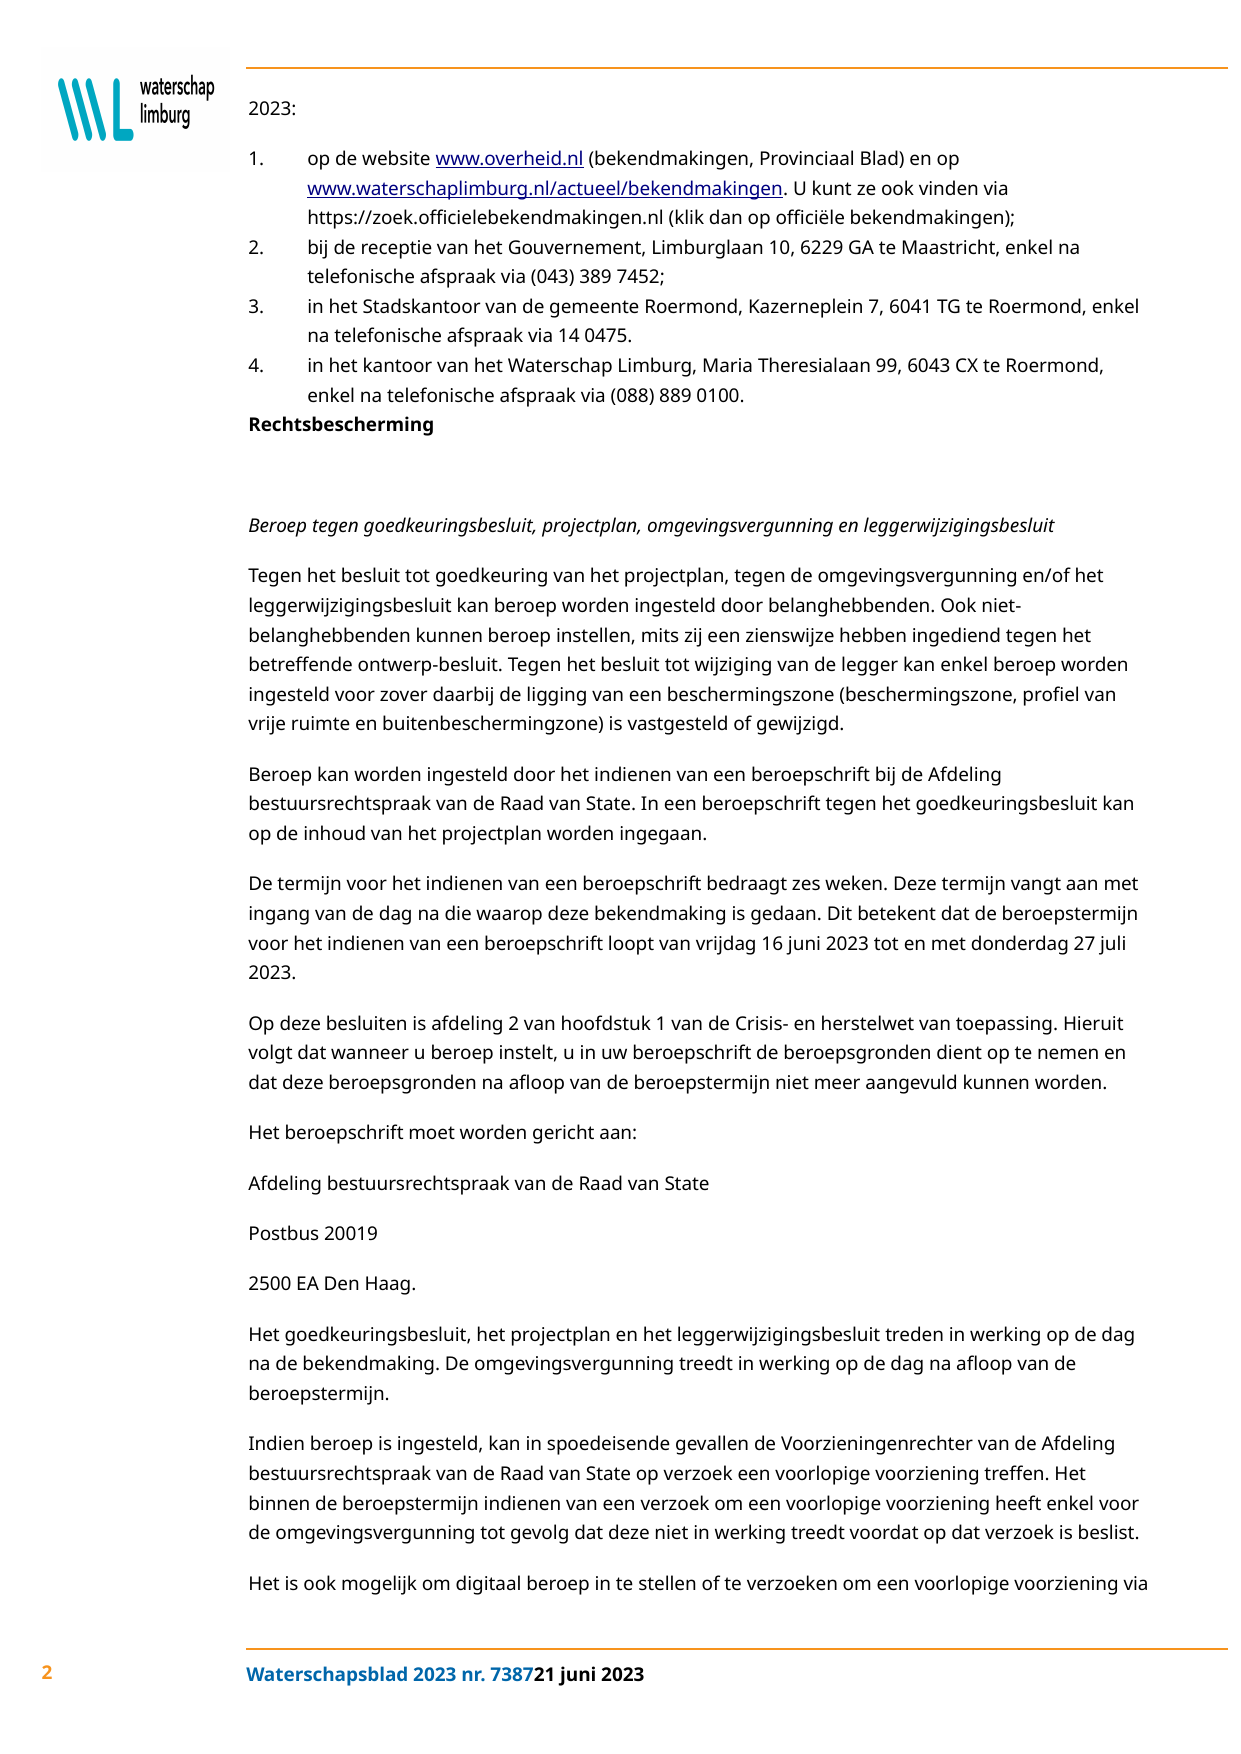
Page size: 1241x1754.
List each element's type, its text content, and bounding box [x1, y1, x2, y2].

text Postbus 20019 [248, 1220, 1152, 1246]
text Het goedkeuringsbesluit, het projectplan en het leggerwijzigingsbesluit treden in werking op de dag na de bekendmaking. De omgevingsvergunning treedt in werking op de dag na afloop van de beroepstermijn. [248, 1321, 1152, 1406]
text Tegen het besluit tot goedkeuring van het projectplan, tegen de omgevingsvergunning en/of het leggerwijzigingsbesluit kan beroep worden ingesteld door belanghebbenden. Ook niet-belanghebbenden kunnen beroep instellen, mits zij een zienswijze hebben ingediend tegen het betreffende ontwerp-besluit. Tegen het besluit tot wijziging van de legger kan enkel beroep worden ingesteld voor zover daarbij de ligging van een beschermingszone (beschermingszone, profiel van vrije ruimte en buitenbeschermingzone) is vastgesteld of gewijzigd. [248, 563, 1152, 736]
text De termijn voor het indienen van een beroepschrift bedraagt zes weken. Deze termijn vangt aan met ingang van de dag na die waarop deze bekendmaking is gedaan. Dit betekent dat de beroepstermijn voor het indienen van een beroepschrift loopt van vrijdag 16 juni 2023 tot en met donderdag 27 juli 2023. [248, 871, 1152, 985]
text Beroep kan worden ingesteld door het indienen van een beroepschrift bij de Afdeling bestuursrechtspraak van de Raad van State. In een beroepschrift tegen het goedkeuringsbesluit kan op de inhoud van het projectplan worden ingegaan. [248, 761, 1152, 846]
text Het beroepschrift moet worden gericht aan: [248, 1119, 1152, 1145]
text 2500 EA Den Haag. [248, 1271, 1152, 1296]
text 2023: [248, 95, 1152, 121]
list bij de receptie van het Gouvernement, Limburglaan 10, 6229 GA te Maastricht, enkel na telefonische afspraak via (043) 389 7452; [248, 234, 1152, 289]
text Indien beroep is ingesteld, kan in spoedeisende gevallen de Voorzieningenrechter van de Afdeling bestuursrechtspraak van de Raad van State op verzoek een voorlopige voorziening treffen. Het binnen de beroepstermijn indienen van een verzoek om een voorlopige voorziening heeft enkel voor de omgevingsvergunning tot gevolg dat deze niet in werking treedt voordat op dat verzoek is beslist. [248, 1431, 1152, 1545]
list op de website www.overheid.nl (bekendmakingen, Provinciaal Blad) en op www.waterschaplimburg.nl/actueel/bekendmakingen. U kunt ze ook vinden via https://zoek.officielebekendmakingen.nl (klik dan op officiële bekendmakingen); [248, 145, 1152, 230]
text Rechtsbescherming [248, 411, 1152, 437]
text Afdeling bestuursrechtspraak van de Raad van State [248, 1170, 1152, 1196]
list in het Stadskantoor van de gemeente Roermond, Kazerneplein 7, 6041 TG te Roermond, enkel na telefonische afspraak via 14 0475. [248, 293, 1152, 348]
list in het kantoor van het Waterschap Limburg, Maria Theresialaan 99, 6043 CX te Roermond, enkel na telefonische afspraak via (088) 889 0100. [248, 352, 1152, 408]
picture [41, 47, 231, 172]
text Beroep tegen goedkeuringsbesluit, projectplan, omgevingsvergunning en leggerwijzigingsbesluit [248, 512, 1152, 538]
text Op deze besluiten is afdeling 2 van hoofdstuk 1 van de Crisis- en herstelwet van toepassing. Hieruit volgt dat wanneer u beroep instelt, u in uw beroepschrift de beroepsgronden dient op te nemen en dat deze beroepsgronden na afloop van de beroepstermijn niet meer aangevuld kunnen worden. [248, 1010, 1152, 1095]
text Het is ook mogelijk om digitaal beroep in te stellen of te verzoeken om een voorlopige voorziening via [248, 1570, 1152, 1596]
